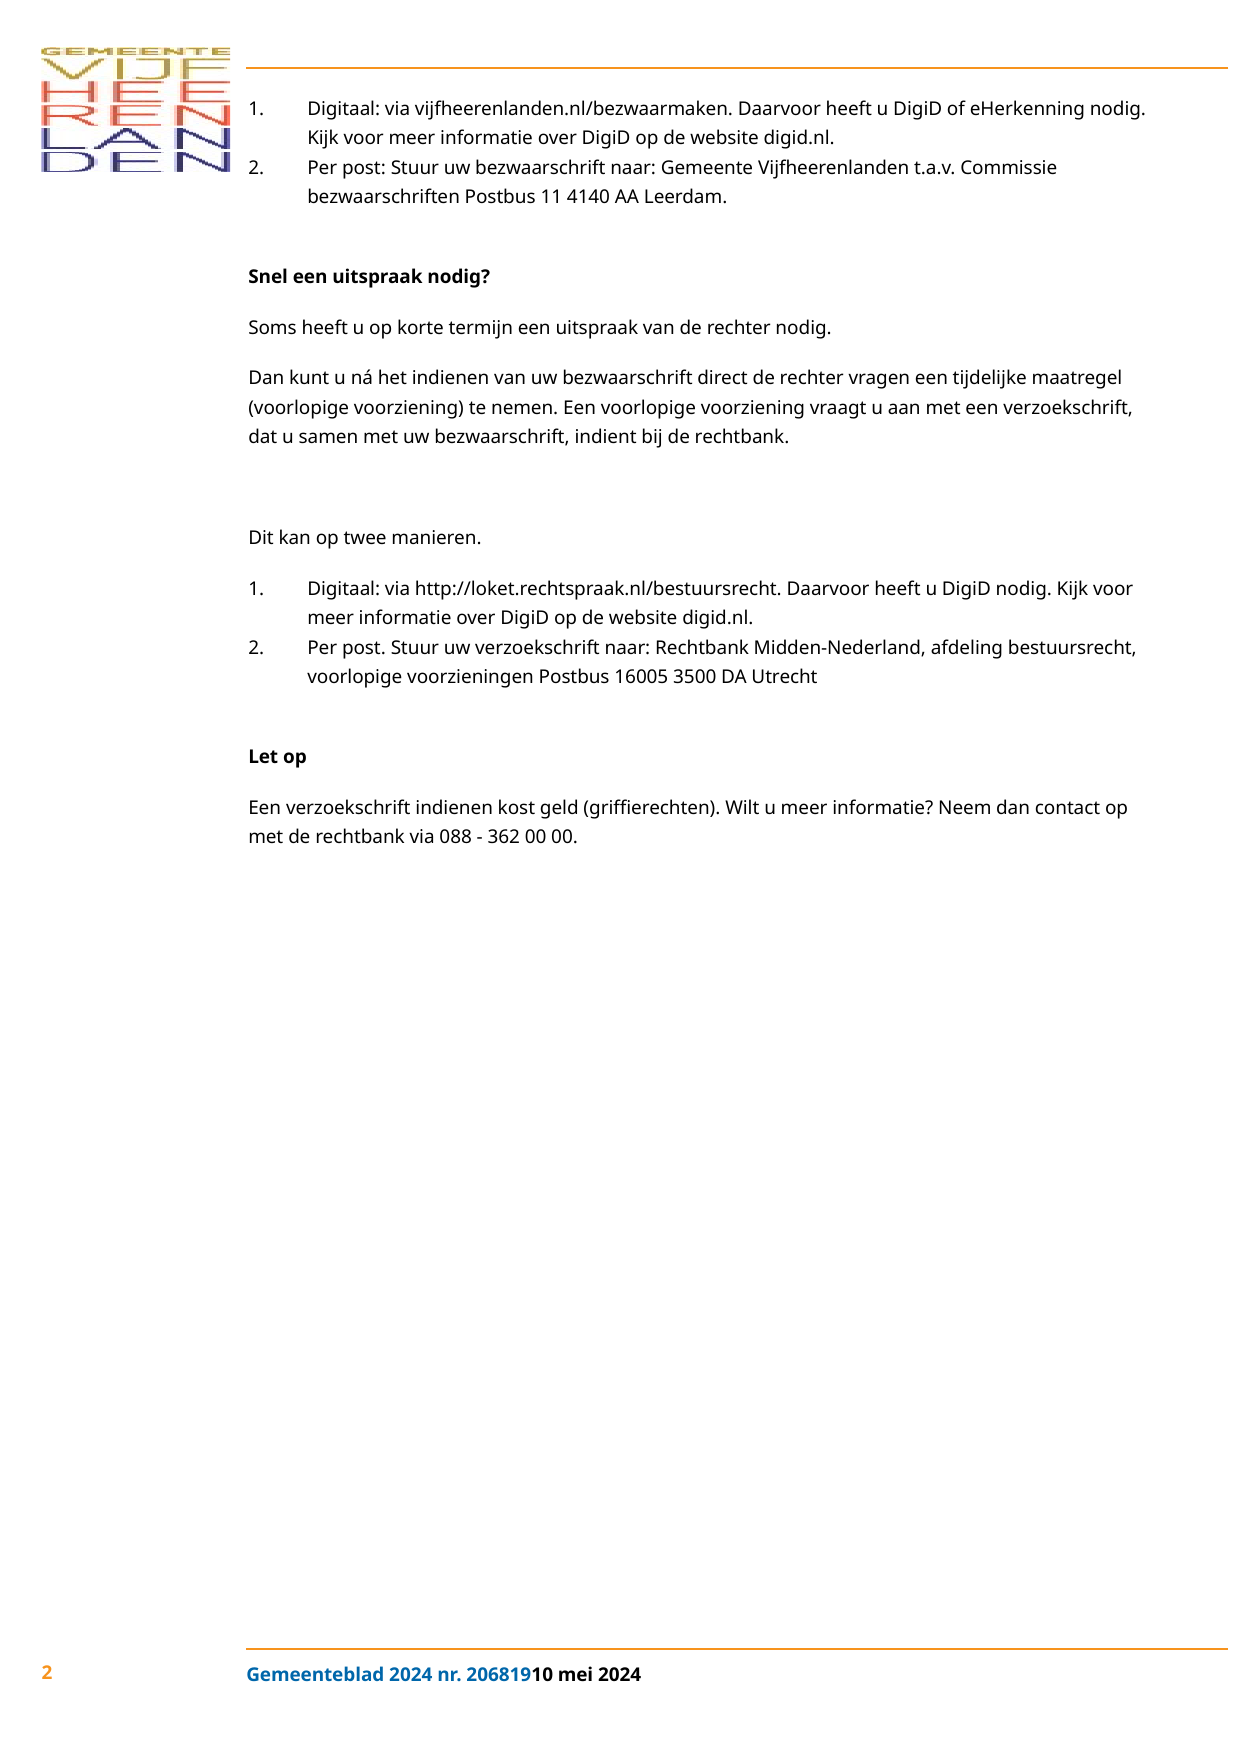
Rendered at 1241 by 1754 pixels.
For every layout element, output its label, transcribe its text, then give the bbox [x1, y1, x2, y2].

text Een verzoekschrift indienen kost geld (griffierechten). Wilt u meer informatie? Neem dan contact op met de rechtbank via 088 - 362 00 00. [248, 794, 1152, 849]
text Dan kunt u ná het indienen van uw bezwaarschrift direct de rechter vragen een tijdelijke maatregel (voorlopige voorziening) te nemen. Een voorlopige voorziening vraagt u aan met een verzoekschrift, dat u samen met uw bezwaarschrift, indient bij de rechtbank. [248, 364, 1152, 449]
text Soms heeft u op korte termijn een uitspraak van de rechter nodig. [248, 314, 1152, 340]
list Per post: Stuur uw bezwaarschrift naar: Gemeente Vijfheerenlanden t.a.v. Commissie bezwaarschriften Postbus 11 4140 AA Leerdam. [248, 154, 1152, 209]
list Digitaal: via http://loket.rechtspraak.nl/bestuursrecht. Daarvoor heeft u DigiD nodig. Kijk voor meer informatie over DigiD op de website digid.nl. [248, 575, 1152, 630]
text Let op [248, 743, 1152, 769]
text Snel een uitspraak nodig? [248, 263, 1152, 289]
text Dit kan op twee manieren. [248, 524, 1152, 550]
picture [41, 47, 231, 172]
list Per post. Stuur uw verzoekschrift naar: Rechtbank Midden-Nederland, afdeling bestuursrecht, voorlopige voorzieningen Postbus 16005 3500 DA Utrecht [248, 634, 1152, 689]
list Digitaal: via vijfheerenlanden.nl/bezwaarmaken. Daarvoor heeft u DigiD of eHerkenning nodig. Kijk voor meer informatie over DigiD op de website digid.nl. [248, 95, 1152, 150]
